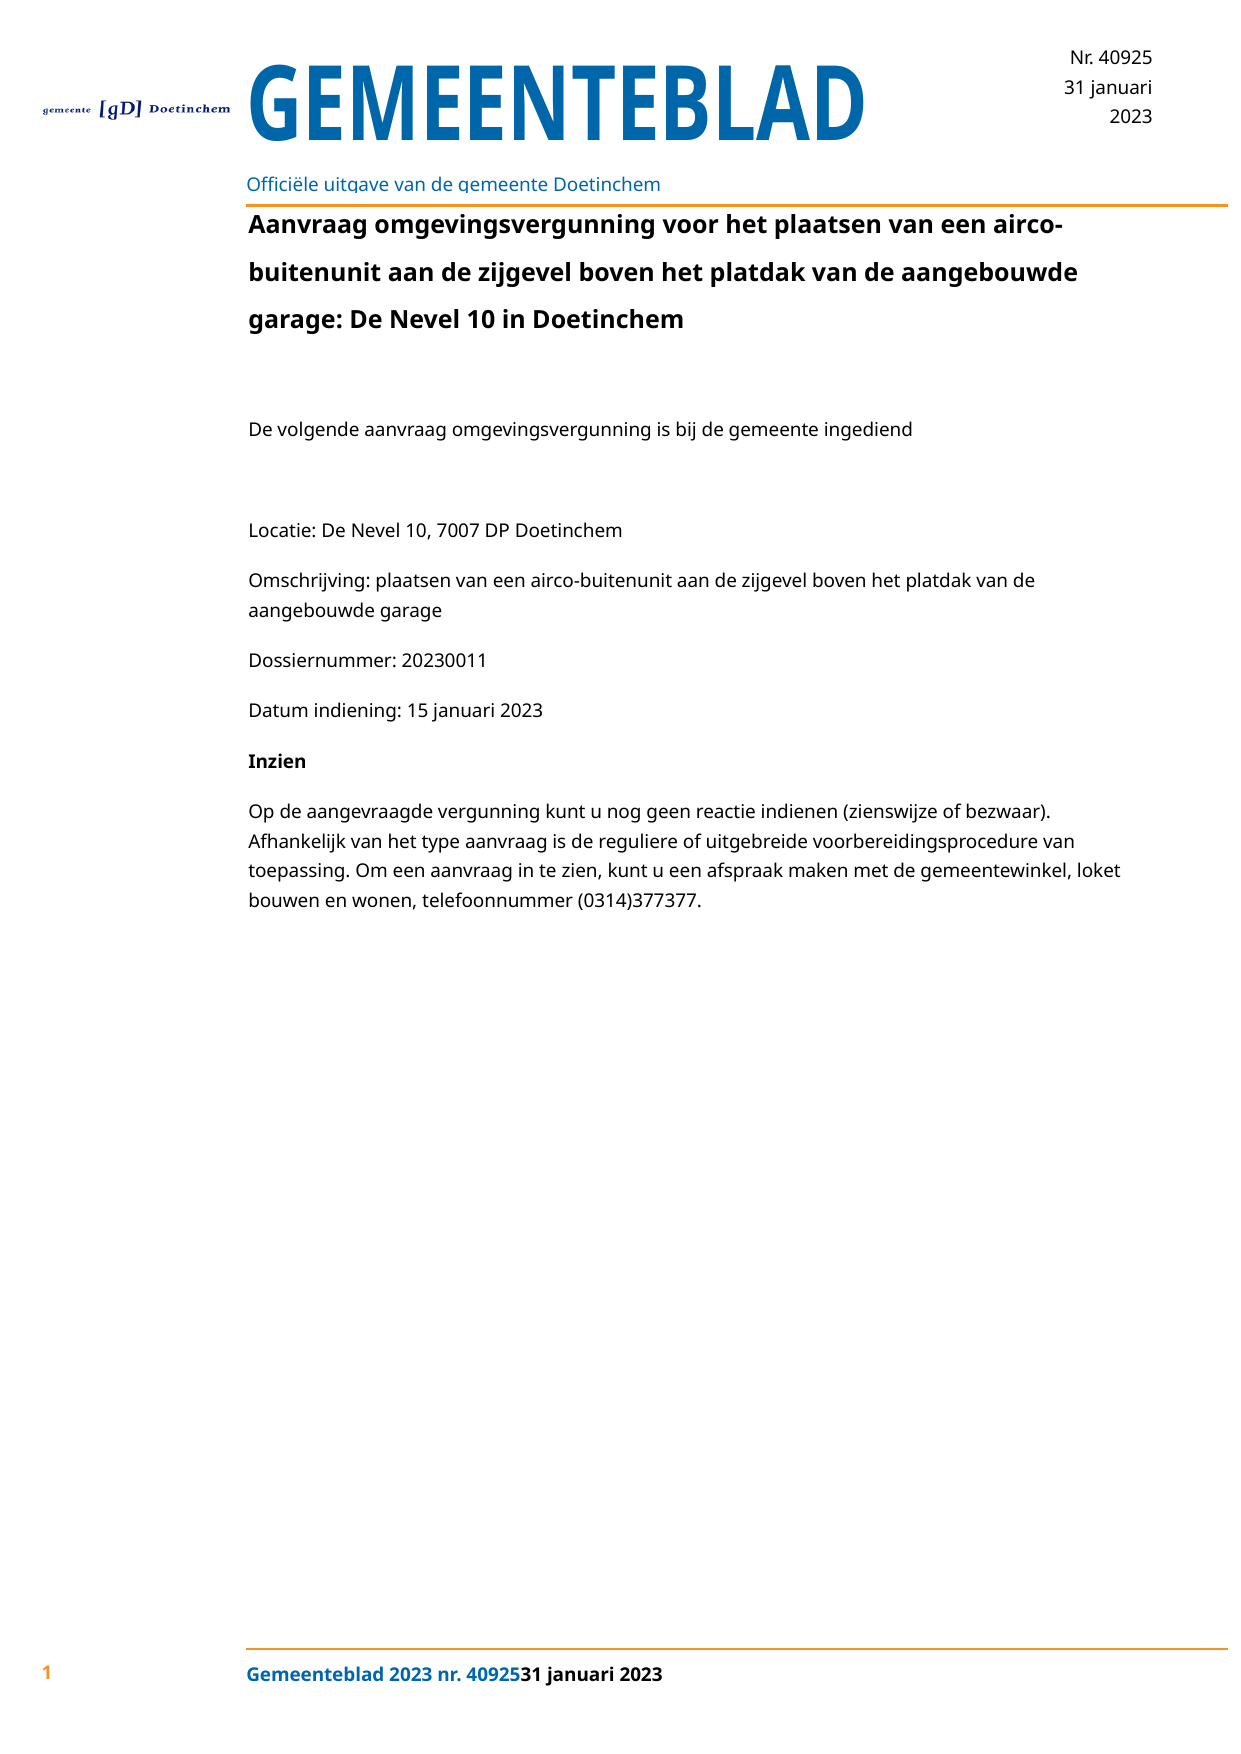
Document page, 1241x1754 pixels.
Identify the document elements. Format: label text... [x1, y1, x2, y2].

text Locatie: De Nevel 10, 7007 DP Doetinchem [248, 517, 1152, 542]
text Datum indiening: 15 januari 2023 [248, 698, 1152, 723]
text Dossiernummer: 20230011 [248, 647, 1152, 673]
text Aanvraag omgevingsvergunning voor het plaatsen van een airco-buitenunit aan de zijgevel boven het platdak van de aangebouwde garage: De Nevel 10 in Doetinchem [248, 207, 1152, 336]
text De volgende aanvraag omgevingsvergunning is bij de gemeente ingediend [248, 416, 1152, 442]
picture [41, 47, 231, 172]
text Inzien [248, 748, 1152, 774]
text Omschrijving: plaatsen van een airco-buitenunit aan de zijgevel boven het platdak van de aangebouwde garage [248, 567, 1152, 622]
text Op de aangevraagde vergunning kunt u nog geen reactie indienen (zienswijze of bezwaar). Afhankelijk van het type aanvraag is de reguliere of uitgebreide voorbereidingsprocedure van toepassing. Om een aanvraag in te zien, kunt u een afspraak maken met de gemeentewinkel, loket bouwen en wonen, telefoonnummer (0314)377377. [248, 798, 1152, 913]
